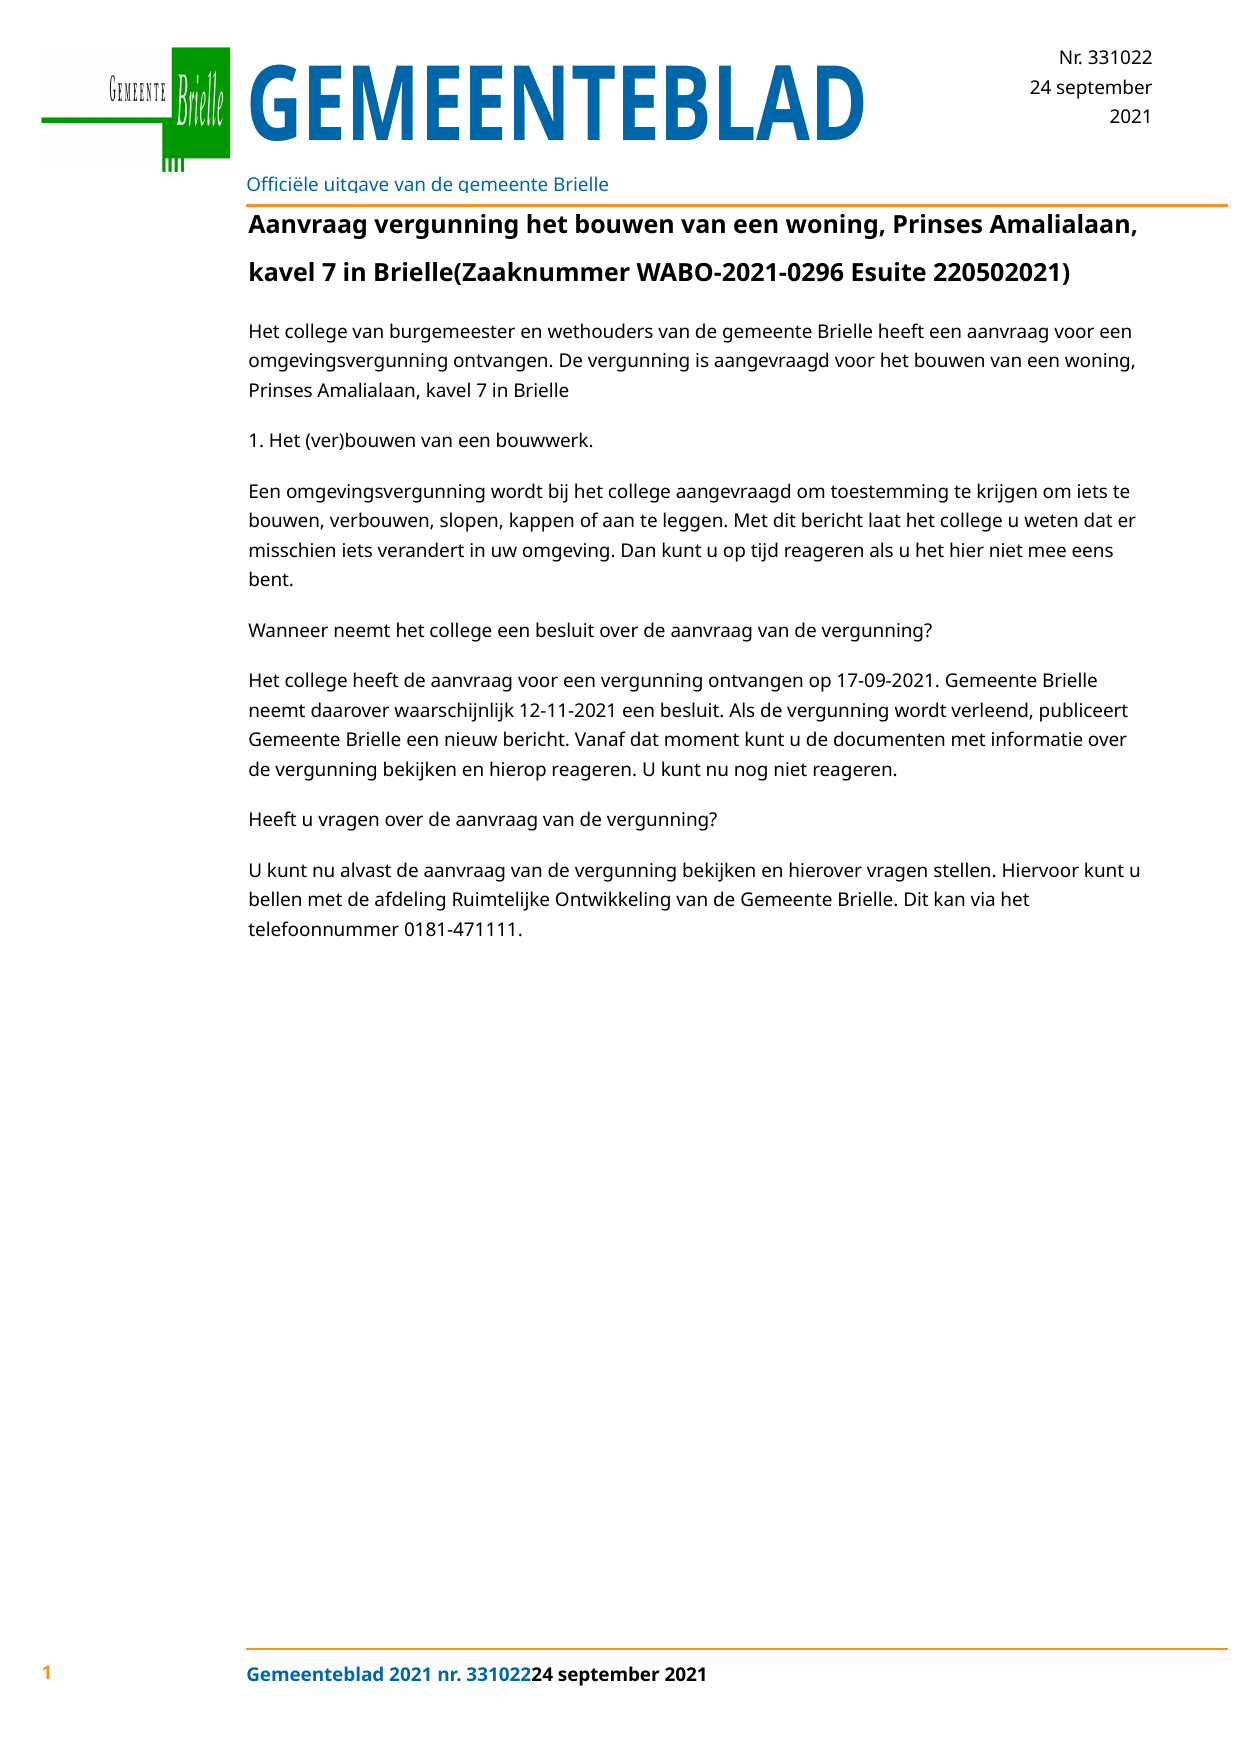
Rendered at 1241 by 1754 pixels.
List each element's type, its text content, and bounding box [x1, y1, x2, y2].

text U kunt nu alvast de aanvraag van de vergunning bekijken en hierover vragen stellen. Hiervoor kunt u bellen met de afdeling Ruimtelijke Ontwikkeling van de Gemeente Brielle. Dit kan via het telefoonnummer 0181-471111. [248, 857, 1152, 942]
text Een omgevingsvergunning wordt bij het college aangevraagd om toestemming te krijgen om iets te bouwen, verbouwen, slopen, kappen of aan te leggen. Met dit bericht laat het college u weten dat er misschien iets verandert in uw omgeving. Dan kunt u op tijd reageren als u het hier niet mee eens bent. [248, 478, 1152, 592]
text Aanvraag vergunning het bouwen van een woning, Prinses Amalialaan, kavel 7 in Brielle(Zaaknummer WABO-2021-0296 Esuite 220502021) [248, 207, 1152, 288]
text 1. Het (ver)bouwen van een bouwwerk. [248, 427, 1152, 453]
picture [41, 47, 231, 172]
text Het college van burgemeester en wethouders van de gemeente Brielle heeft een aanvraag voor een omgevingsvergunning ontvangen. De vergunning is aangevraagd voor het bouwen van een woning, Prinses Amalialaan, kavel 7 in Brielle [248, 318, 1152, 403]
text Wanneer neemt het college een besluit over de aanvraag van de vergunning? [248, 617, 1152, 643]
text Heeft u vragen over de aanvraag van de vergunning? [248, 807, 1152, 832]
text Het college heeft de aanvraag voor een vergunning ontvangen op 17-09-2021. Gemeente Brielle neemt daarover waarschijnlijk 12-11-2021 een besluit. Als de vergunning wordt verleend, publiceert Gemeente Brielle een nieuw bericht. Vanaf dat moment kunt u de documenten met informatie over de vergunning bekijken en hierop reageren. U kunt nu nog niet reageren. [248, 667, 1152, 782]
